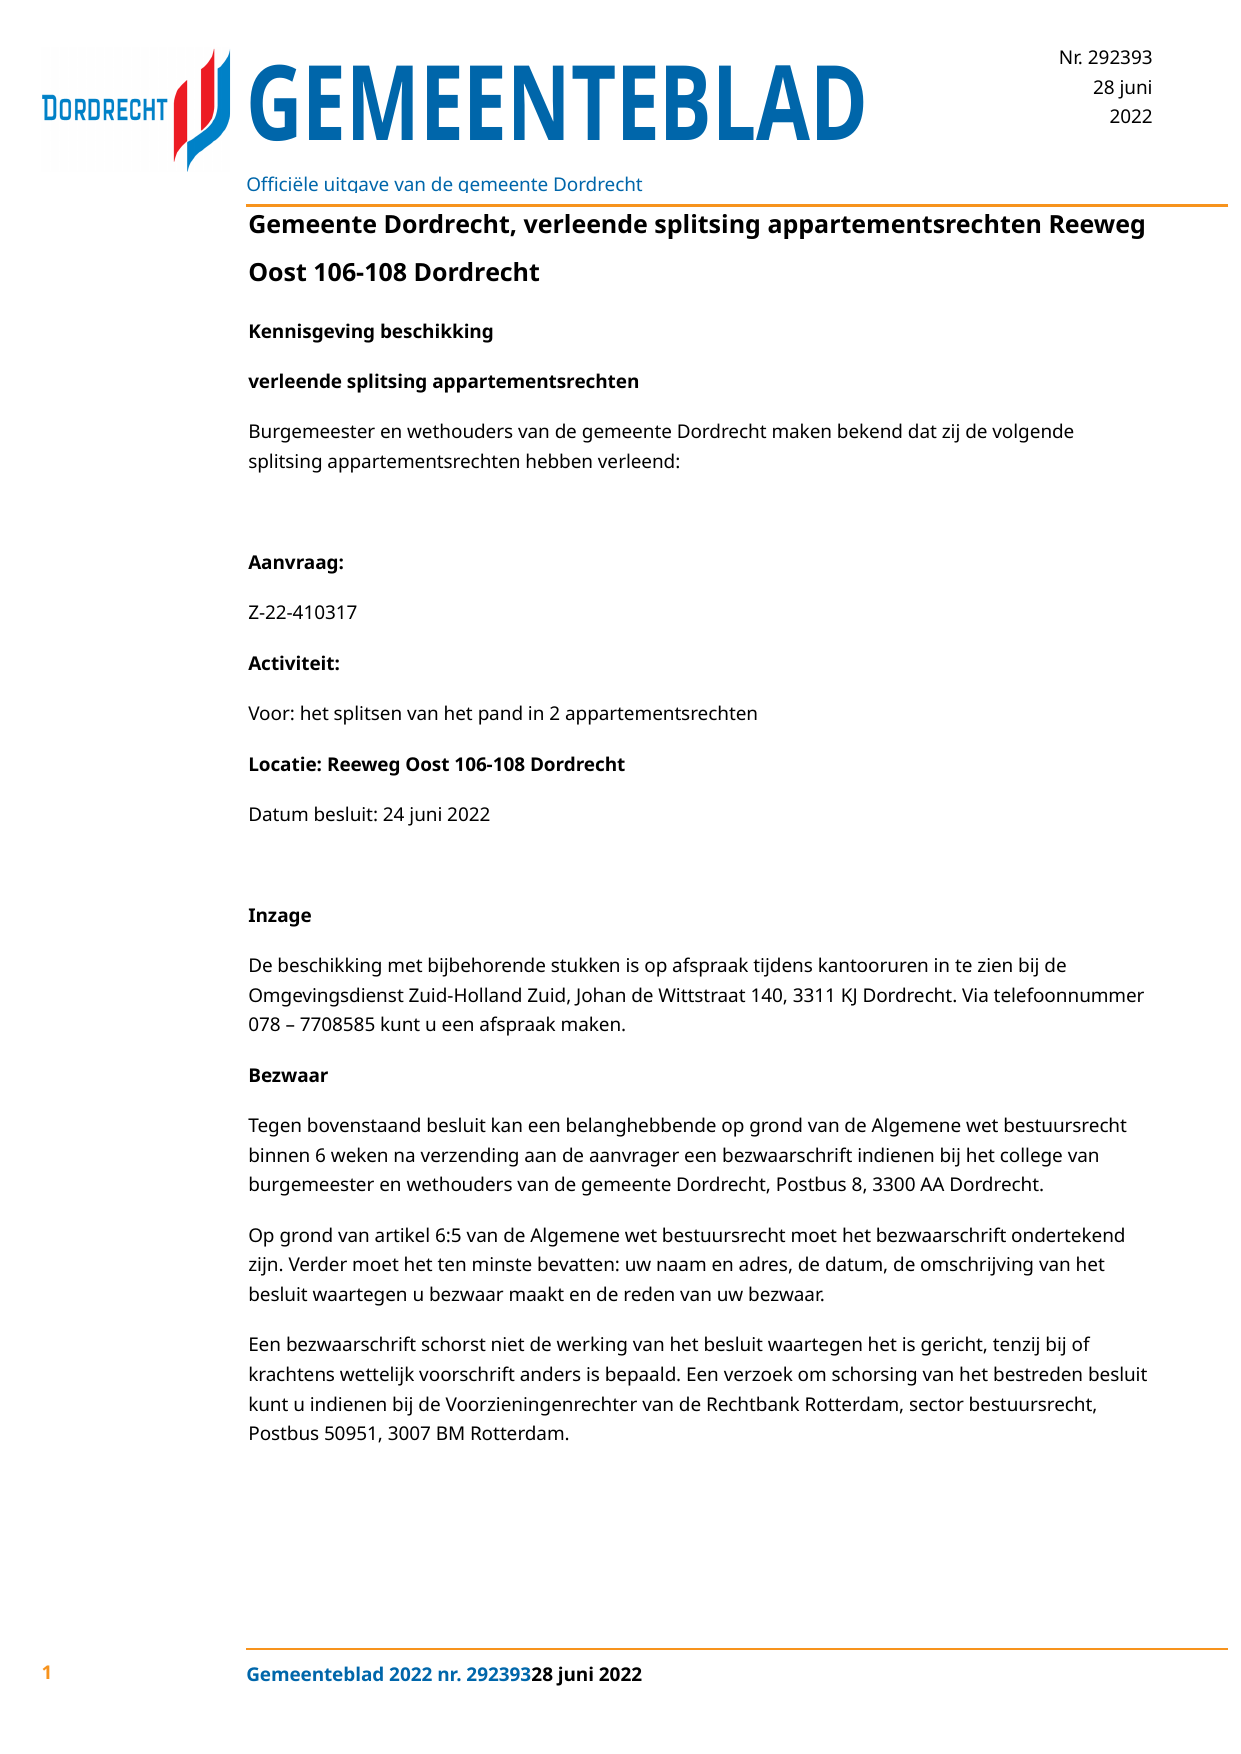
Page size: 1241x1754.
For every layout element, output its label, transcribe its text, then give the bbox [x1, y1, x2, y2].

text Voor: het splitsen van het pand in 2 appartementsrechten [248, 700, 1152, 726]
text Gemeente Dordrecht, verleende splitsing appartementsrechten Reeweg Oost 106-108 Dordrecht [248, 207, 1152, 288]
text Activiteit: [248, 650, 1152, 676]
text Een bezwaarschrift schorst niet de werking van het besluit waartegen het is gericht, tenzij bij of krachtens wettelijk voorschrift anders is bepaald. Een verzoek om schorsing van het bestreden besluit kunt u indienen bij de Voorzieningenrechter van de Rechtbank Rotterdam, sector bestuursrecht, Postbus 50951, 3007 BM Rotterdam. [248, 1332, 1152, 1446]
text Locatie: Reeweg Oost 106-108 Dordrecht [248, 751, 1152, 777]
text Z-22-410317 [248, 599, 1152, 625]
text Bezwaar [248, 1062, 1152, 1088]
text Op grond van artikel 6:5 van de Algemene wet bestuursrecht moet het bezwaarschrift ondertekend zijn. Verder moet het ten minste bevatten: uw naam en adres, de datum, de omschrijving van het besluit waartegen u bezwaar maakt en de reden van uw bezwaar. [248, 1222, 1152, 1307]
text De beschikking met bijbehorende stukken is op afspraak tijdens kantooruren in te zien bij de Omgevingsdienst Zuid-Holland Zuid, Johan de Wittstraat 140, 3311 KJ Dordrecht. Via telefoonnummer 078 – 7708585 kunt u een afspraak maken. [248, 952, 1152, 1037]
text verleende splitsing appartementsrechten [248, 368, 1152, 394]
text Tegen bovenstaand besluit kan een belanghebbende op grond van de Algemene wet bestuursrecht binnen 6 weken na verzending aan de aanvrager een bezwaarschrift indienen bij het college van burgemeester en wethouders van de gemeente Dordrecht, Postbus 8, 3300 AA Dordrecht. [248, 1112, 1152, 1197]
text Burgemeester en wethouders van de gemeente Dordrecht maken bekend dat zij de volgende splitsing appartementsrechten hebben verleend: [248, 419, 1152, 474]
text Inzage [248, 902, 1152, 928]
picture [41, 47, 231, 172]
text Aanvraag: [248, 549, 1152, 575]
text Kennisgeving beschikking [248, 318, 1152, 344]
text Datum besluit: 24 juni 2022 [248, 801, 1152, 827]
